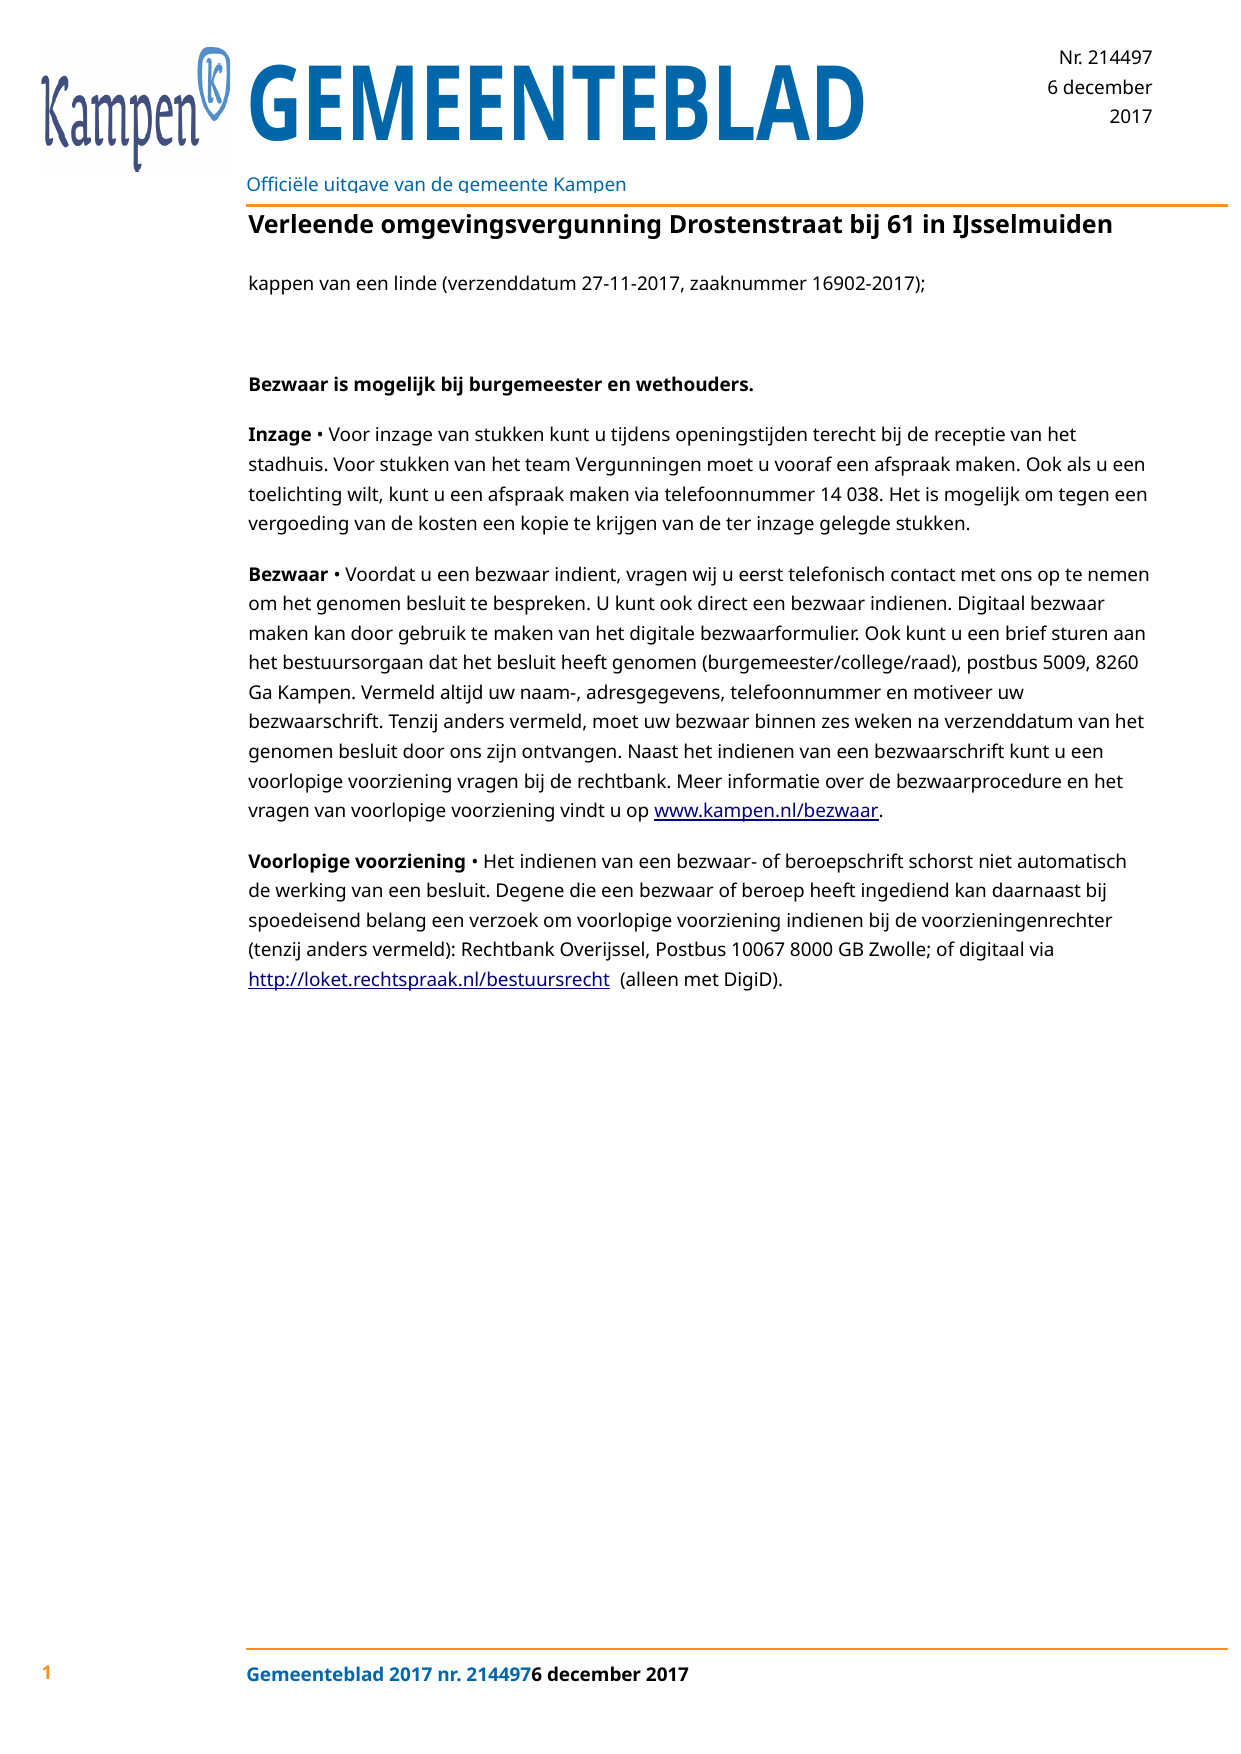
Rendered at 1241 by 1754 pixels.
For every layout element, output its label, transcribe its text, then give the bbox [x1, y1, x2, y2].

text Inzage • Voor inzage van stukken kunt u tijdens openingstijden terecht bij de receptie van het stadhuis. Voor stukken van het team Vergunningen moet u vooraf een afspraak maken. Ook als u een toelichting wilt, kunt u een afspraak maken via telefoonnummer 14 038. Het is mogelijk om tegen een vergoeding van de kosten een kopie te krijgen van de ter inzage gelegde stukken. [248, 422, 1152, 536]
text Verleende omgevingsvergunning Drostenstraat bij 61 in IJsselmuiden [248, 207, 1152, 241]
text Voorlopige voorziening • Het indienen van een bezwaar- of beroepschrift schorst niet automatisch de werking van een besluit. Degene die een bezwaar of beroep heeft ingediend kan daarnaast bij spoedeisend belang een verzoek om voorlopige voorziening indienen bij de voorzieningenrechter (tenzij anders vermeld): Rechtbank Overijssel, Postbus 10067 8000 GB Zwolle; of digitaal via http://loket.rechtspraak.nl/bestuursrecht (alleen met DigiD). [248, 848, 1152, 992]
text kappen van een linde (verzenddatum 27-11-2017, zaaknummer 16902-2017); [248, 270, 1152, 296]
text Bezwaar is mogelijk bij burgemeester en wethouders. [248, 371, 1152, 397]
text Bezwaar • Voordat u een bezwaar indient, vragen wij u eerst telefonisch contact met ons op te nemen om het genomen besluit te bespreken. U kunt ook direct een bezwaar indienen. Digitaal bezwaar maken kan door gebruik te maken van het digitale bezwaarformulier. Ook kunt u een brief sturen aan het bestuursorgaan dat het besluit heeft genomen (burgemeester/college/raad), postbus 5009, 8260 Ga Kampen. Vermeld altijd uw naam-, adresgegevens, telefoonnummer en motiveer uw bezwaarschrift. Tenzij anders vermeld, moet uw bezwaar binnen zes weken na verzenddatum van het genomen besluit door ons zijn ontvangen. Naast het indienen van een bezwaarschrift kunt u een voorlopige voorziening vragen bij de rechtbank. Meer informatie over de bezwaarprocedure en het vragen van voorlopige voorziening vindt u op www.kampen.nl/bezwaar. [248, 561, 1152, 823]
picture [41, 47, 231, 172]
